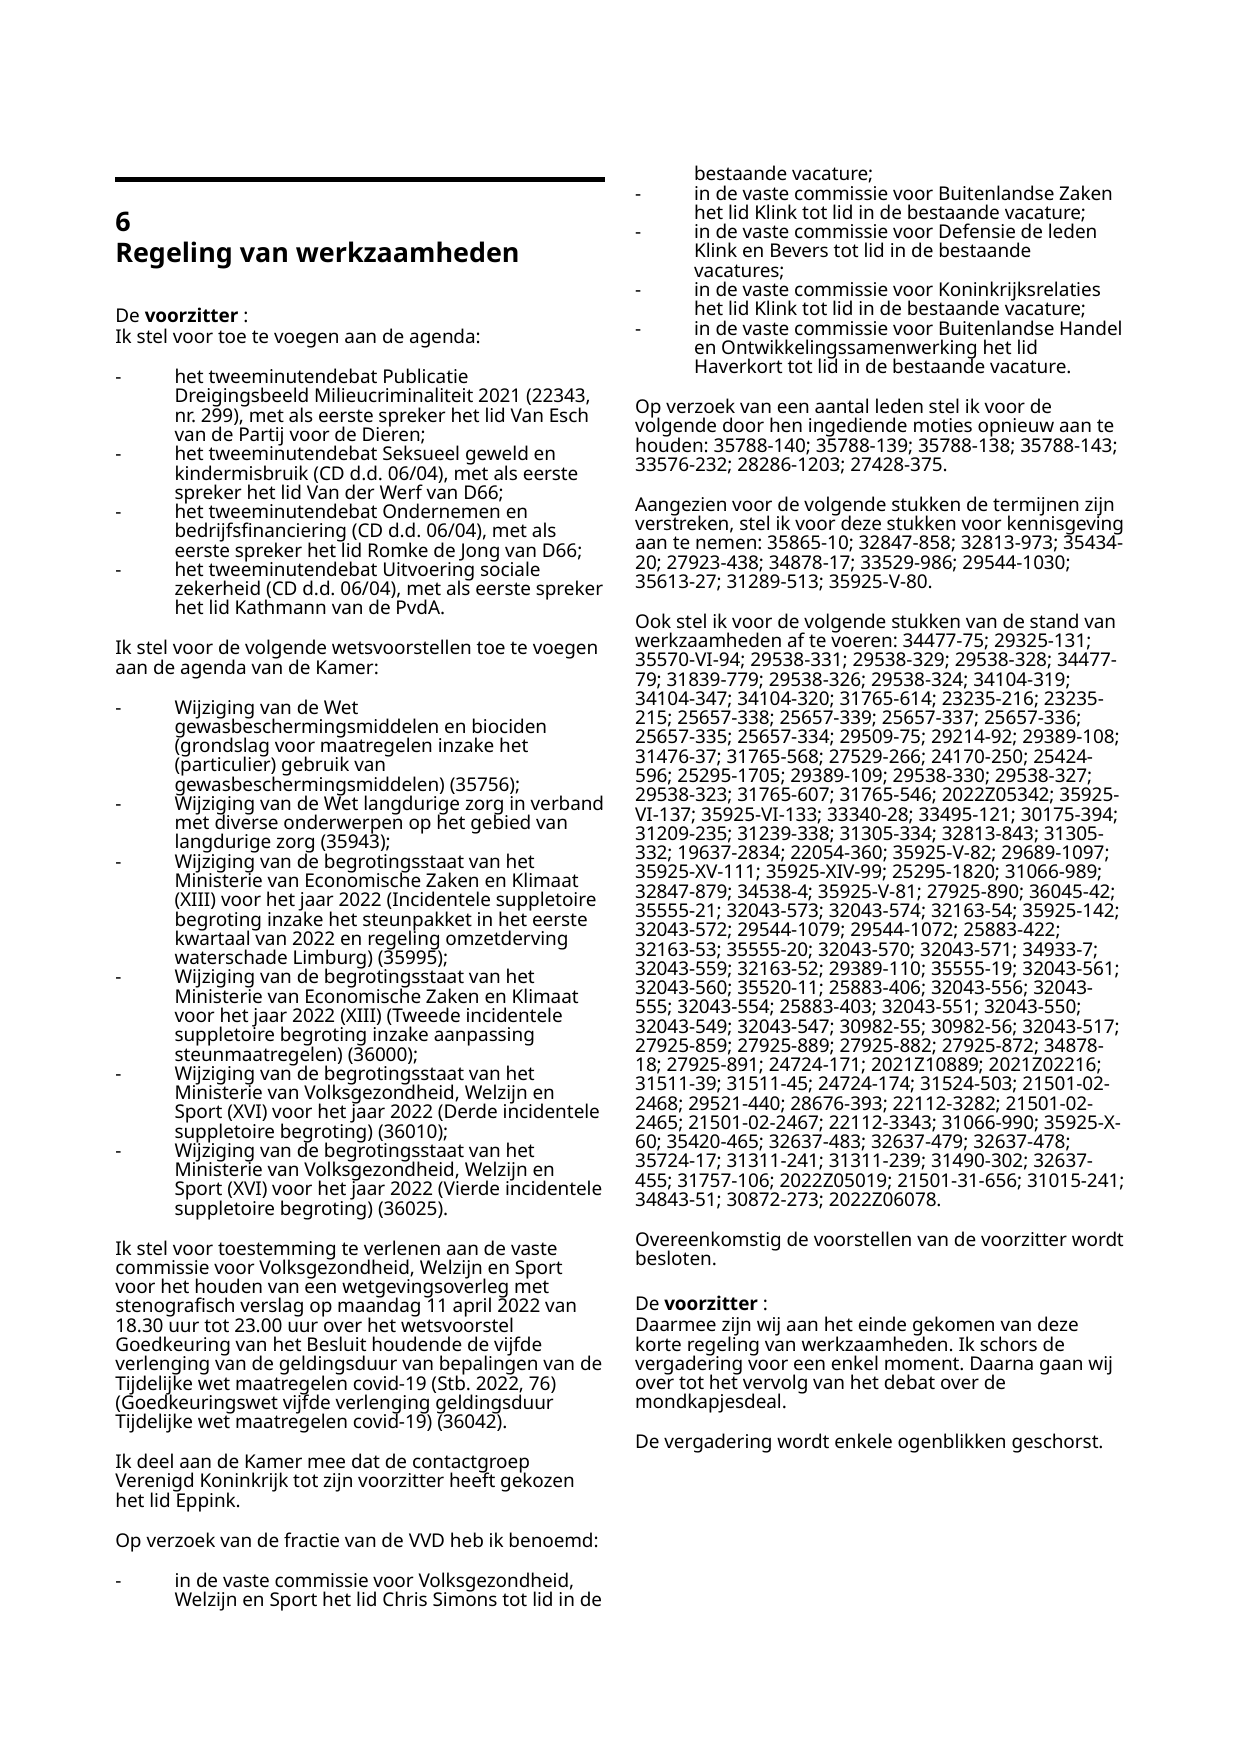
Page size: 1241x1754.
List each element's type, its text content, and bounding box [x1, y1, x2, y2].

list bestaande vacature; [635, 165, 1125, 184]
list het tweeminutendebat Publicatie Dreigingsbeeld Milieucriminaliteit 2021 (22343, nr. 299), met als eerste spreker het lid Van Esch van de Partij voor de Dieren; [115, 368, 605, 445]
text De voorzitter : [115, 302, 605, 328]
text Ik stel voor toestemming te verlenen aan de vaste commissie voor Volksgezondheid, Welzijn en Sport voor het houden van een wetgevingsoverleg met stenografisch verslag op maandag 11 april 2022 van 18.30 uur tot 23.00 uur over het wetsvoorstel Goedkeuring van het Besluit houdende de vijfde verlenging van de geldingsduur van bepalingen van de Tijdelijke wet maatregelen covid-19 (Stb. 2022, 76) (Goedkeuringswet vijfde verlenging geldingsduur Tijdelijke wet maatregelen covid-19) (36042). [115, 1240, 605, 1432]
list in de vaste commissie voor Defensie de leden Klink en Bevers tot lid in de bestaande vacatures; [635, 223, 1125, 281]
list het tweeminutendebat Seksueel geweld en kindermisbruik (CD d.d. 06/04), met als eerste spreker het lid Van der Werf van D66; [115, 445, 605, 503]
list Wijziging van de Wet gewasbeschermingsmiddelen en biociden (grondslag voor maatregelen inzake het (particulier) gebruik van gewasbeschermingsmiddelen) (35756); [115, 699, 605, 795]
list Wijziging van de Wet langdurige zorg in verband met diverse onderwerpen op het gebied van langdurige zorg (35943); [115, 795, 605, 853]
text Op verzoek van een aantal leden stel ik voor de volgende door hen ingediende moties opnieuw aan te houden: 35788-140; 35788-139; 35788-138; 35788-143; 33576-232; 28286-1203; 27428-375. [635, 398, 1125, 475]
text De voorzitter : [635, 1291, 1125, 1316]
text Daarmee zijn wij aan het einde gekomen van deze korte regeling van werkzaamheden. Ik schors de vergadering voor een enkel moment. Daarna gaan wij over tot het vervolg van het debat over de mondkapjesdeal. [635, 1316, 1125, 1413]
list in de vaste commissie voor Buitenlandse Handel en Ontwikkelingssamenwerking het lid Haverkort tot lid in de bestaande vacature. [635, 319, 1125, 377]
list Wijziging van de begrotingsstaat van het Ministerie van Economische Zaken en Klimaat voor het jaar 2022 (XIII) (Tweede incidentele suppletoire begroting inzake aanpassing steunmaatregelen) (36000); [115, 968, 605, 1065]
text 6 [115, 203, 605, 239]
text Aangezien voor de volgende stukken de termijnen zijn verstreken, stel ik voor deze stukken voor kennisgeving aan te nemen: 35865-10; 32847-858; 32813-973; 35434-20; 27923-438; 34878-17; 33529-986; 29544-1030; 35613-27; 31289-513; 35925-V-80. [635, 496, 1125, 592]
text Regeling van werkzaamheden [115, 239, 605, 283]
text Ik stel voor de volgende wetsvoorstellen toe te voegen aan de agenda van de Kamer: [115, 639, 605, 678]
text Ik deel aan de Kamer mee dat de contactgroep Verenigd Koninkrijk tot zijn voorzitter heeft gekozen het lid Eppink. [115, 1453, 605, 1511]
list Wijziging van de begrotingsstaat van het Ministerie van Volksgezondheid, Welzijn en Sport (XVI) voor het jaar 2022 (Derde incidentele suppletoire begroting) (36010); [115, 1065, 605, 1142]
list in de vaste commissie voor Volksgezondheid, Welzijn en Sport het lid Chris Simons tot lid in de [115, 1572, 605, 1610]
text Op verzoek van de fractie van de VVD heb ik benoemd: [115, 1532, 605, 1551]
text De vergadering wordt enkele ogenblikken geschorst. [635, 1433, 1125, 1453]
text Overeenkomstig de voorstellen van de voorzitter wordt besloten. [635, 1231, 1125, 1270]
text Ook stel ik voor de volgende stukken van de stand van werkzaamheden af te voeren: 34477-75; 29325-131; 35570-VI-94; 29538-331; 29538-329; 29538-328; 34477-79; 31839-779; 29538-326; 29538-324; 34104-319; 34104-347; 34104-320; 31765-614; 23235-216; 23235-215; 25657-338; 25657-339; 25657-337; 25657-336; 25657-335; 25657-334; 29509-75; 29214-92; 29389-108; 31476-37; 31765-568; 27529-266; 24170-250; 25424-596; 25295-1705; 29389-109; 29538-330; 29538-327; 29538-323; 31765-607; 31765-546; 2022Z05342; 35925-VI-137; 35925-VI-133; 33340-28; 33495-121; 30175-394; 31209-235; 31239-338; 31305-334; 32813-843; 31305-332; 19637-2834; 22054-360; 35925-V-82; 29689-1097; 35925-XV-111; 35925-XIV-99; 25295-1820; 31066-989; 32847-879; 34538-4; 35925-V-81; 27925-890; 36045-42; 35555-21; 32043-573; 32043-574; 32163-54; 35925-142; 32043-572; 29544-1079; 29544-1072; 25883-422; 32163-53; 35555-20; 32043-570; 32043-571; 34933-7; 32043-559; 32163-52; 29389-110; 35555-19; 32043-561; 32043-560; 35520-11; 25883-406; 32043-556; 32043-555; 32043-554; 25883-403; 32043-551; 32043-550; 32043-549; 32043-547; 30982-55; 30982-56; 32043-517; 27925-859; 27925-889; 27925-882; 27925-872; 34878-18; 27925-891; 24724-171; 2021Z10889; 2021Z02216; 31511-39; 31511-45; 24724-174; 31524-503; 21501-02-2468; 29521-440; 28676-393; 22112-3282; 21501-02-2465; 21501-02-2467; 22112-3343; 31066-990; 35925-X-60; 35420-465; 32637-483; 32637-479; 32637-478; 35724-17; 31311-241; 31311-239; 31490-302; 32637-455; 31757-106; 2022Z05019; 21501-31-656; 31015-241; 34843-51; 30872-273; 2022Z06078. [635, 613, 1125, 1210]
list in de vaste commissie voor Koninkrijksrelaties het lid Klink tot lid in de bestaande vacature; [635, 281, 1125, 319]
list Wijziging van de begrotingsstaat van het Ministerie van Economische Zaken en Klimaat (XIII) voor het jaar 2022 (Incidentele suppletoire begroting inzake het steunpakket in het eerste kwartaal van 2022 en regeling omzetderving waterschade Limburg) (35995); [115, 853, 605, 968]
text Ik stel voor toe te voegen aan de agenda: [115, 328, 605, 347]
list het tweeminutendebat Uitvoering sociale zekerheid (CD d.d. 06/04), met als eerste spreker het lid Kathmann van de PvdA. [115, 561, 605, 619]
list het tweeminutendebat Ondernemen en bedrijfsfinanciering (CD d.d. 06/04), met als eerste spreker het lid Romke de Jong van D66; [115, 503, 605, 561]
list in de vaste commissie voor Buitenlandse Zaken het lid Klink tot lid in de bestaande vacature; [635, 184, 1125, 223]
list Wijziging van de begrotingsstaat van het Ministerie van Volksgezondheid, Welzijn en Sport (XVI) voor het jaar 2022 (Vierde incidentele suppletoire begroting) (36025). [115, 1142, 605, 1219]
